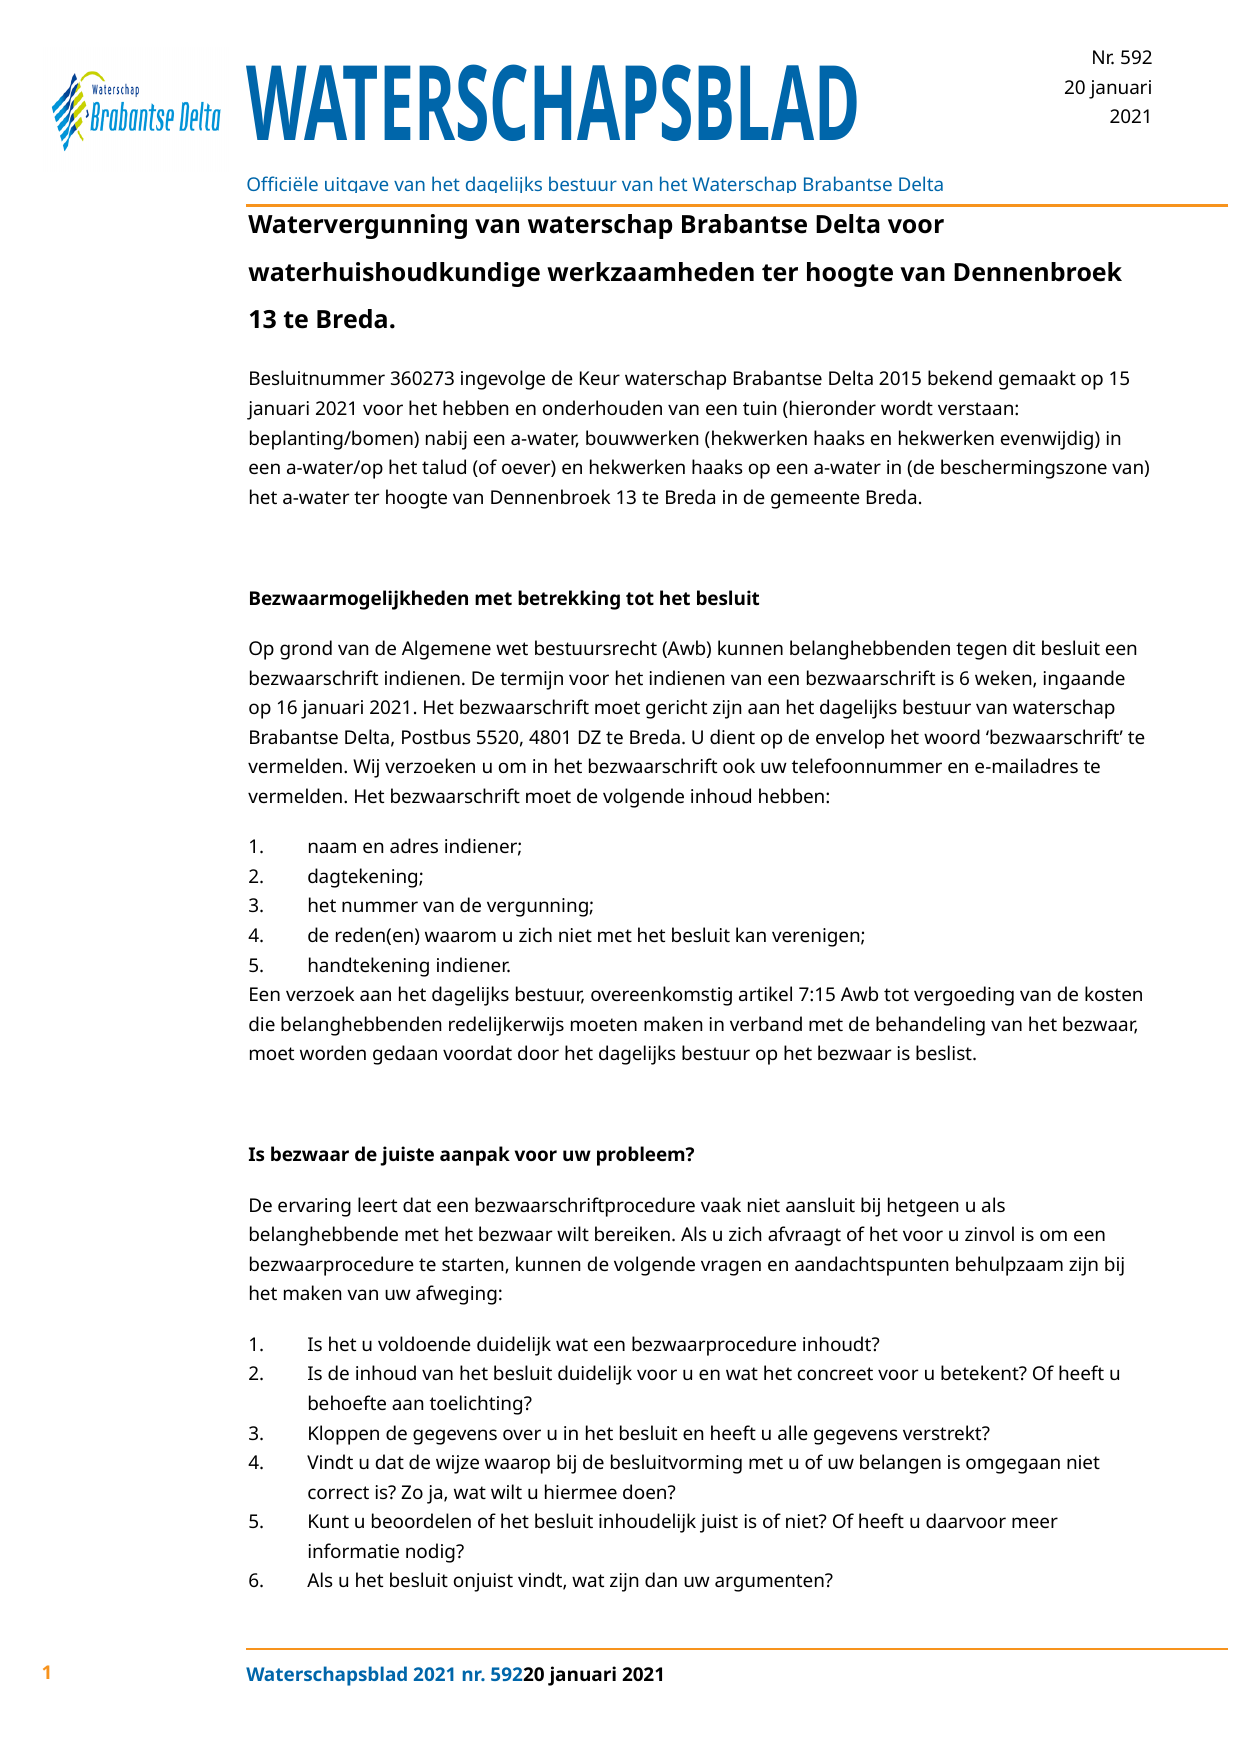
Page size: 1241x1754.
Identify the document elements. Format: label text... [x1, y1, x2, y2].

list Als u het besluit onjuist vindt, wat zijn dan uw argumenten? [248, 1568, 1152, 1593]
list het nummer van de vergunning; [248, 893, 1152, 918]
text Bezwaarmogelijkheden met betrekking tot het besluit [248, 585, 1152, 610]
text Een verzoek aan het dagelijks bestuur, overeenkomstig artikel 7:15 Awb tot vergoeding van de kosten die belanghebbenden redelijkerwijs moeten maken in verband met de behandeling van het bezwaar, moet worden gedaan voordat door het dagelijks bestuur op het bezwaar is beslist. [248, 981, 1152, 1066]
list handtekening indiener. [248, 952, 1152, 977]
list Is de inhoud van het besluit duidelijk voor u en wat het concreet voor u betekent? Of heeft u behoefte aan toelichting? [248, 1361, 1152, 1416]
list dagtekening; [248, 863, 1152, 889]
list Vindt u dat de wijze waarop bij de besluitvorming met u of uw belangen is omgegaan niet correct is? Zo ja, wat wilt u hiermee doen? [248, 1449, 1152, 1504]
text Op grond van de Algemene wet bestuursrecht (Awb) kunnen belanghebbenden tegen dit besluit een bezwaarschrift indienen. De termijn voor het indienen van een bezwaarschrift is 6 weken, ingaande op 16 januari 2021. Het bezwaarschrift moet gericht zijn aan het dagelijks bestuur van waterschap Brabantse Delta, Postbus 5520, 4801 DZ te Breda. U dient op de envelop het woord ‘bezwaarschrift’ te vermelden. Wij verzoeken u om in het bezwaarschrift ook uw telefoonnummer en e‑mailadres te vermelden. Het bezwaarschrift moet de volgende inhoud hebben: [248, 635, 1152, 809]
list Is het u voldoende duidelijk wat een bezwaarprocedure inhoudt? [248, 1331, 1152, 1357]
list Kunt u beoordelen of het besluit inhoudelijk juist is of niet? Of heeft u daarvoor meer informatie nodig? [248, 1508, 1152, 1564]
text De ervaring leert dat een bezwaarschriftprocedure vaak niet aansluit bij hetgeen u als belanghebbende met het bezwaar wilt bereiken. Als u zich afvraagt of het voor u zinvol is om een bezwaarprocedure te starten, kunnen de volgende vragen en aandachtspunten behulpzaam zijn bij het maken van uw afweging: [248, 1192, 1152, 1306]
list Kloppen de gegevens over u in het besluit en heeft u alle gegevens verstrekt? [248, 1420, 1152, 1445]
text Is bezwaar de juiste aanpak voor uw probleem? [248, 1141, 1152, 1167]
picture [41, 47, 231, 172]
list de reden(en) waarom u zich niet met het besluit kan verenigen; [248, 922, 1152, 948]
text Besluitnummer 360273 ingevolge de Keur waterschap Brabantse Delta 2015 bekend gemaakt op 15 januari 2021 voor het hebben en onderhouden van een tuin (hieronder wordt verstaan: beplanting/bomen) nabij een a-water, bouwwerken (hekwerken haaks en hekwerken evenwijdig) in een a-water/op het talud (of oever) en hekwerken haaks op een a-water in (de beschermingszone van) het a-water ter hoogte van Dennenbroek 13 te Breda in de gemeente Breda. [248, 366, 1152, 509]
text Watervergunning van waterschap Brabantse Delta voor waterhuishoudkundige werkzaamheden ter hoogte van Dennenbroek 13 te Breda. [248, 207, 1152, 336]
list naam en adres indiener; [248, 833, 1152, 859]
